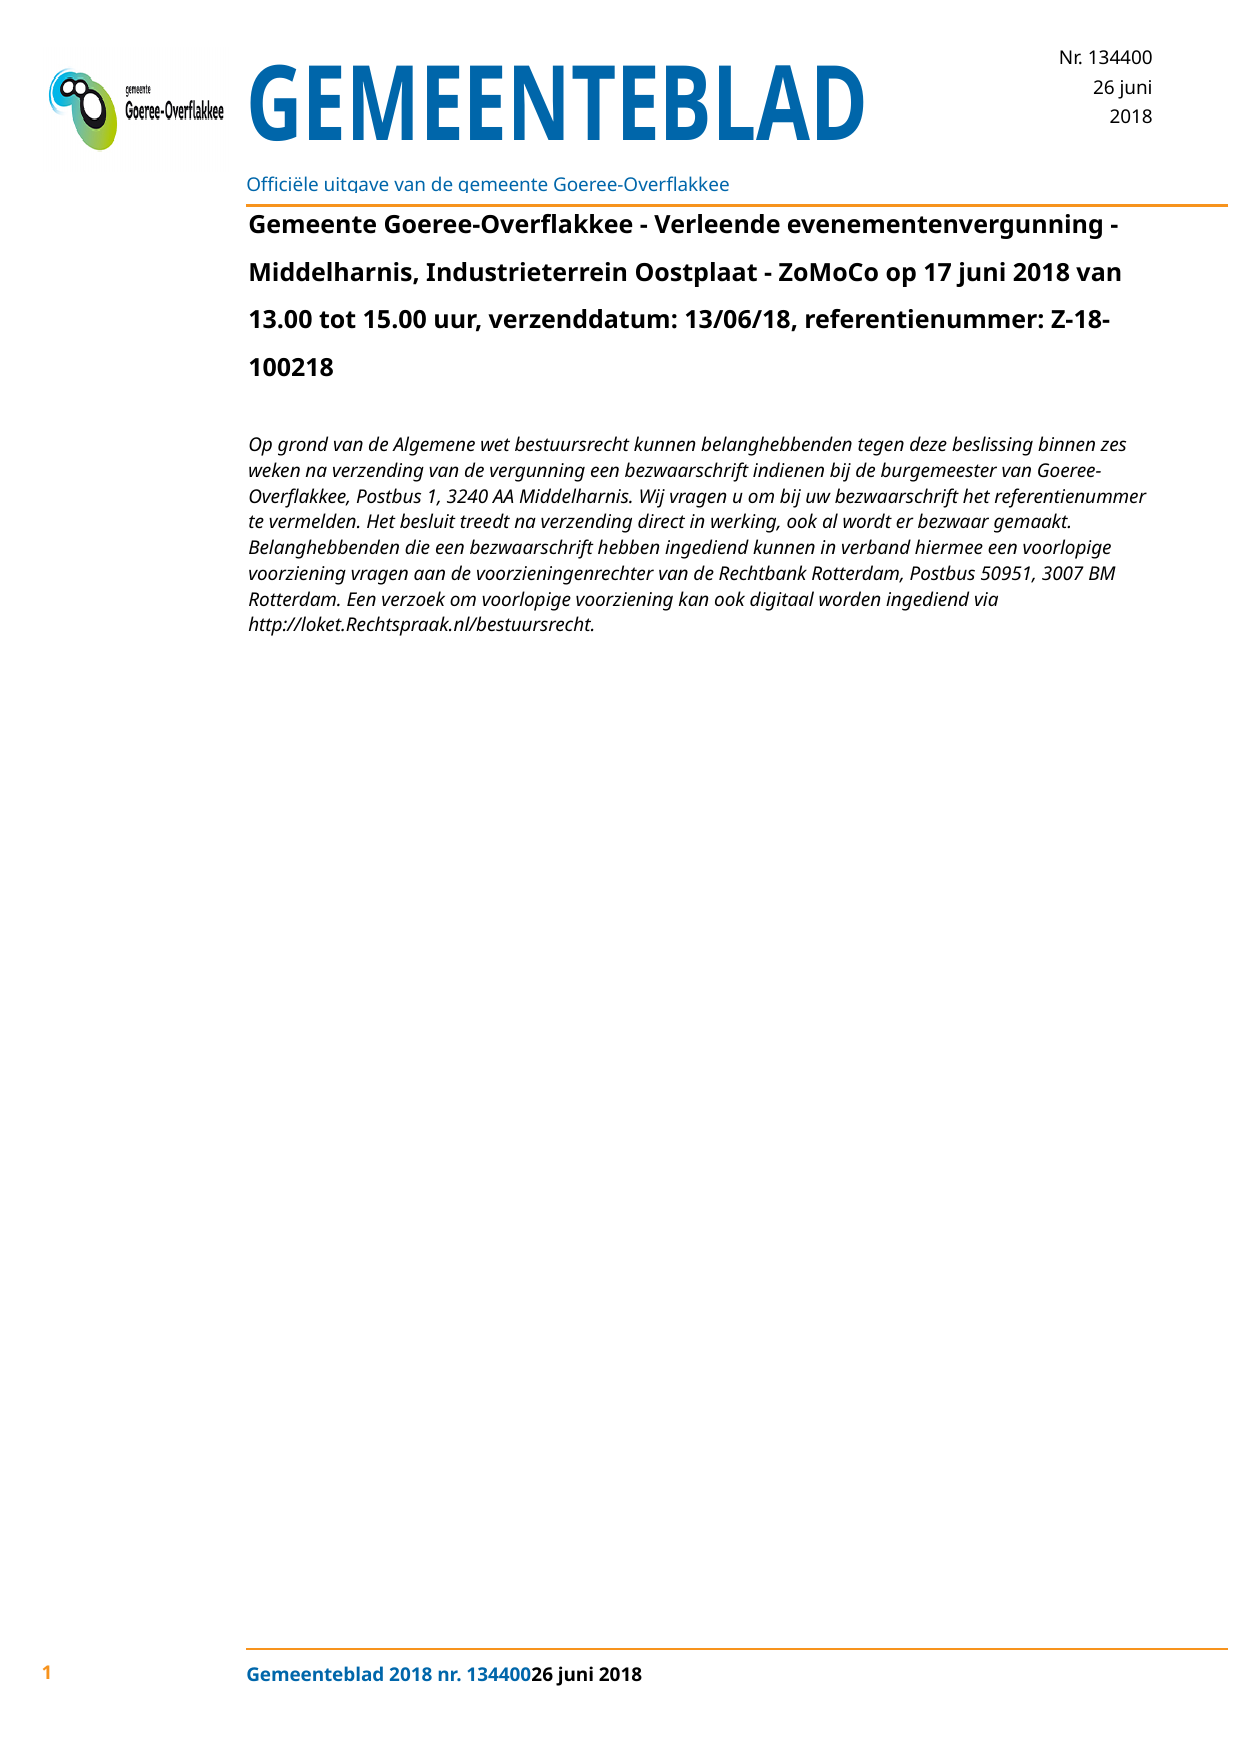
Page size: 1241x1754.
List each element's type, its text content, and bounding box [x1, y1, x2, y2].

text Op grond van de Algemene wet bestuursrecht kunnen belanghebbenden tegen deze beslissing binnen zes weken na verzending van de vergunning een bezwaarschrift indienen bij de burgemeester van Goeree-Overflakkee, Postbus 1, 3240 AA Middelharnis. Wij vragen u om bij uw bezwaarschrift het referentienummer te vermelden. Het besluit treedt na verzending direct in werking, ook al wordt er bezwaar gemaakt. Belanghebbenden die een bezwaarschrift hebben ingediend kunnen in verband hiermee een voorlopige voorziening vragen aan de voorzieningenrechter van de Rechtbank Rotterdam, Postbus 50951, 3007 BM Rotterdam. Een verzoek om voorlopige voorziening kan ook digitaal worden ingediend via http://loket.Rechtspraak.nl/bestuursrecht. [248, 431, 1152, 637]
text Gemeente Goeree-Overflakkee - Verleende evenementenvergunning - Middelharnis, Industrieterrein Oostplaat - ZoMoCo op 17 juni 2018 van 13.00 tot 15.00 uur, verzenddatum: 13/06/18, referentienummer: Z-18-100218 [248, 207, 1152, 384]
picture [41, 47, 231, 172]
